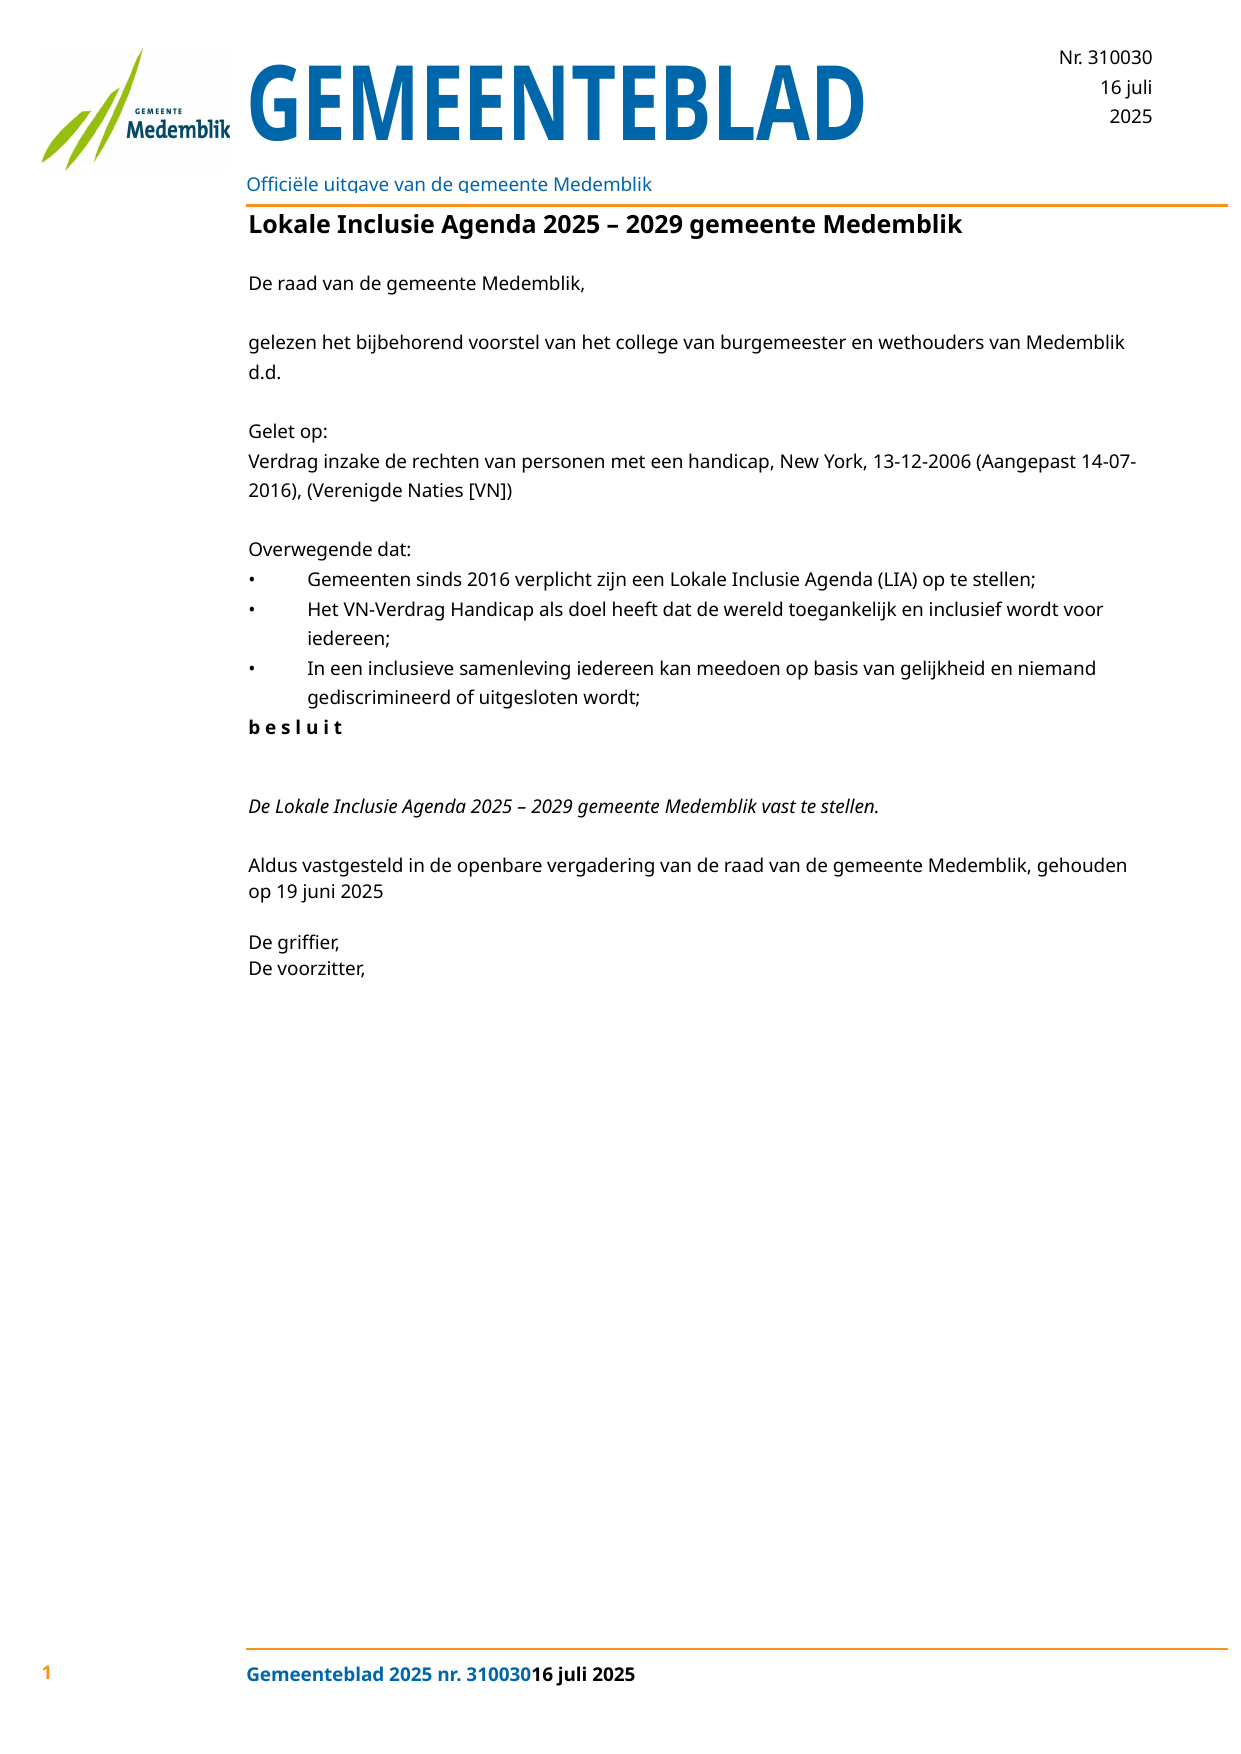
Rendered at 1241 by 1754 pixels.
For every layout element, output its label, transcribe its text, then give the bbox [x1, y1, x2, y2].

text De raad van de gemeente Medemblik, [248, 270, 1152, 296]
text De voorzitter, [248, 955, 1152, 981]
list In een inclusieve samenleving iedereen kan meedoen op basis van gelijkheid en niemand gediscrimineerd of uitgesloten wordt;​ [248, 655, 1152, 710]
text Verdrag inzake de rechten van personen met een handicap, New York, 13-12-2006 (Aangepast 14-07-2016), (Verenigde Naties [VN]) [248, 448, 1152, 503]
text Lokale Inclusie Agenda 2025 – 2029 gemeente Medemblik [248, 207, 1152, 241]
picture [41, 47, 231, 172]
text Gelet op: [248, 418, 1152, 444]
list Het VN-Verdrag Handicap als doel heeft dat de wereld toegankelijk en inclusief wordt voor iedereen; [248, 596, 1152, 651]
text De Lokale Inclusie Agenda 2025 – 2029 gemeente Medemblik vast te stellen. [248, 793, 1152, 819]
list Gemeenten sinds 2016 verplicht zijn een Lokale Inclusie Agenda (LIA) op te stellen; [248, 566, 1152, 592]
text gelezen het bijbehorend voorstel van het college van burgemeester en wethouders van Medemblik d.d.​ [248, 329, 1152, 385]
text b e s l u i t [248, 714, 1152, 740]
text De griffier, [248, 929, 1152, 955]
text Aldus vastgesteld in de openbare vergadering van de raad van de gemeente Medemblik, gehouden op 19 juni 2025 [248, 852, 1152, 903]
text Overwegende dat: [248, 537, 1152, 562]
